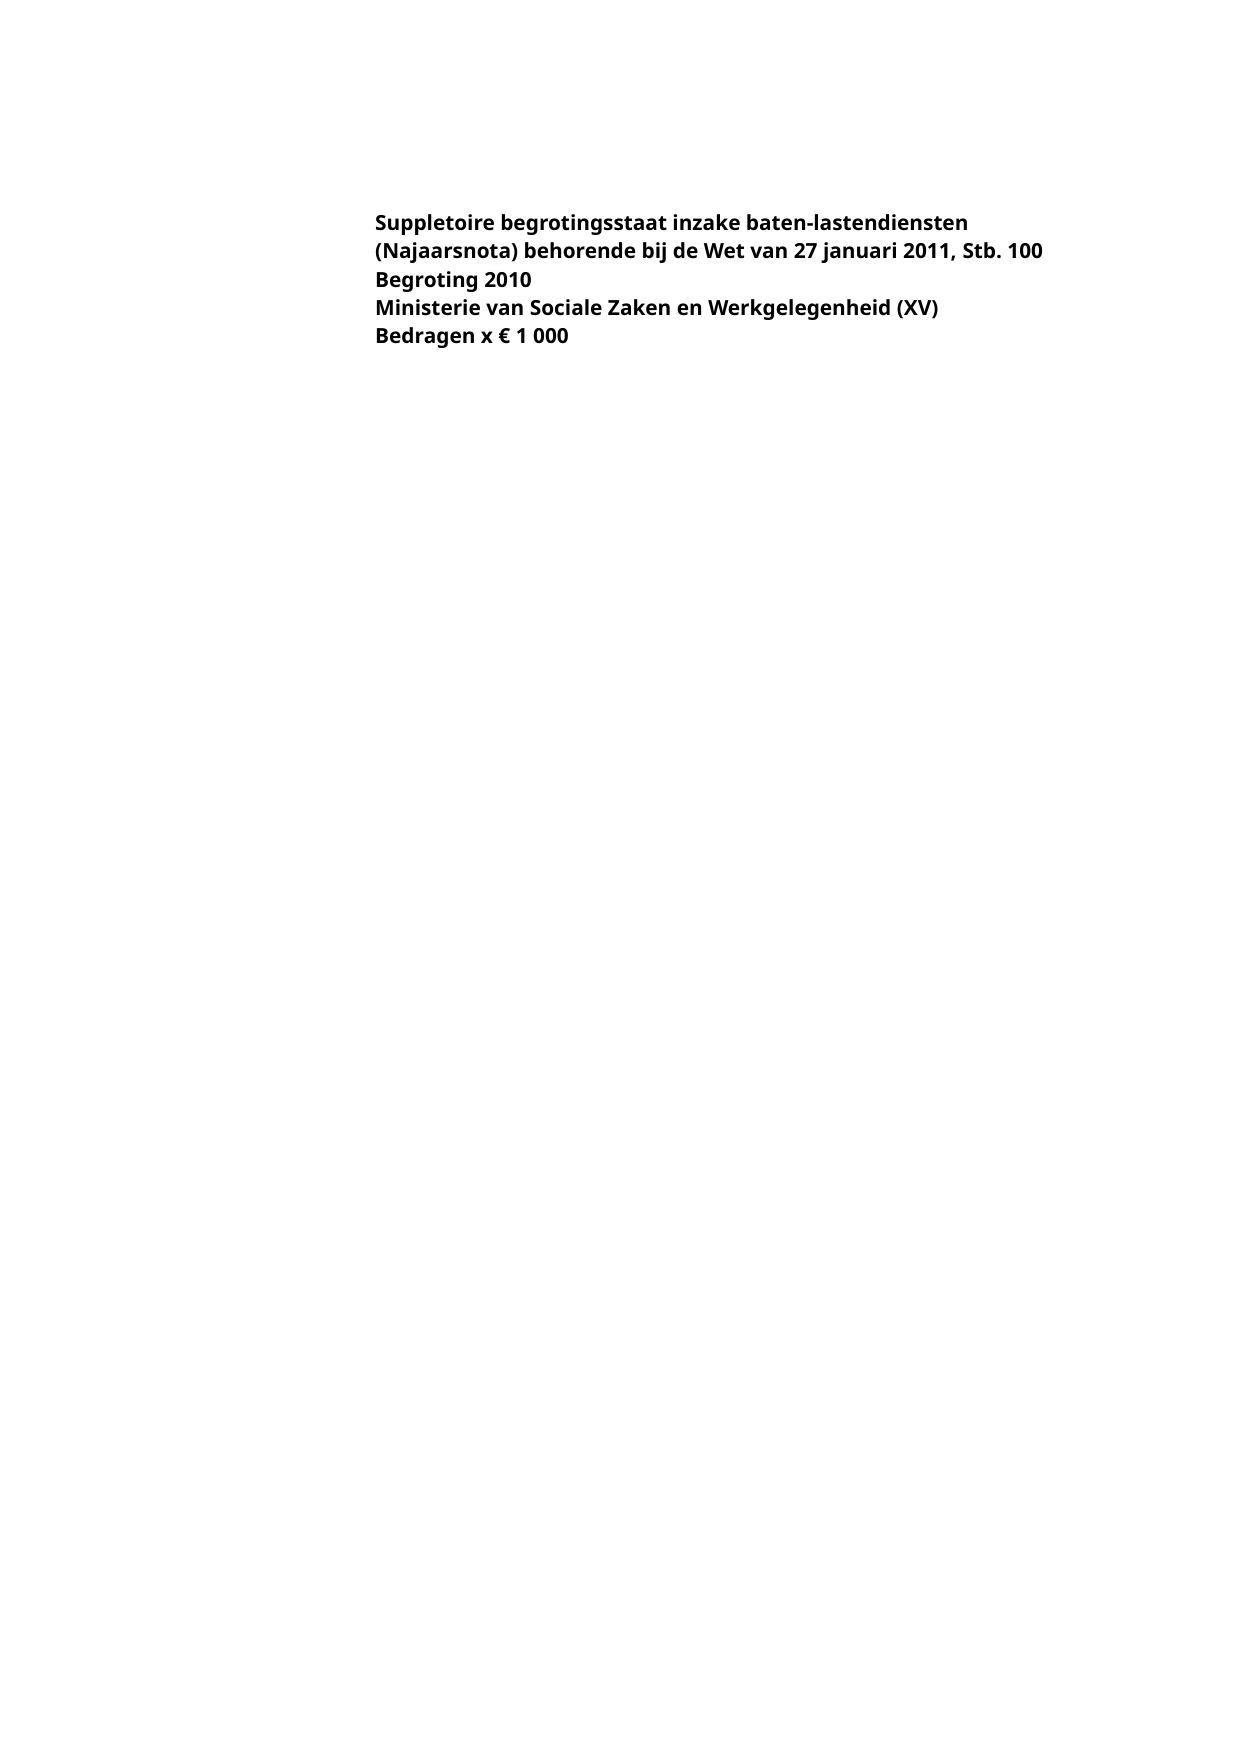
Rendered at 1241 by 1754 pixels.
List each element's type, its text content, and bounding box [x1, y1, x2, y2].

text Ministerie van Sociale Zaken en Werkgelegenheid (XV) [375, 293, 1090, 322]
text Begroting 2010 [375, 265, 1090, 293]
text Bedragen x € 1 000 [375, 322, 1090, 350]
text Suppletoire begrotingsstaat inzake baten-lastendiensten (Najaarsnota) behorende bij de Wet van 27 januari 2011, Stb. 100 [375, 208, 1090, 265]
